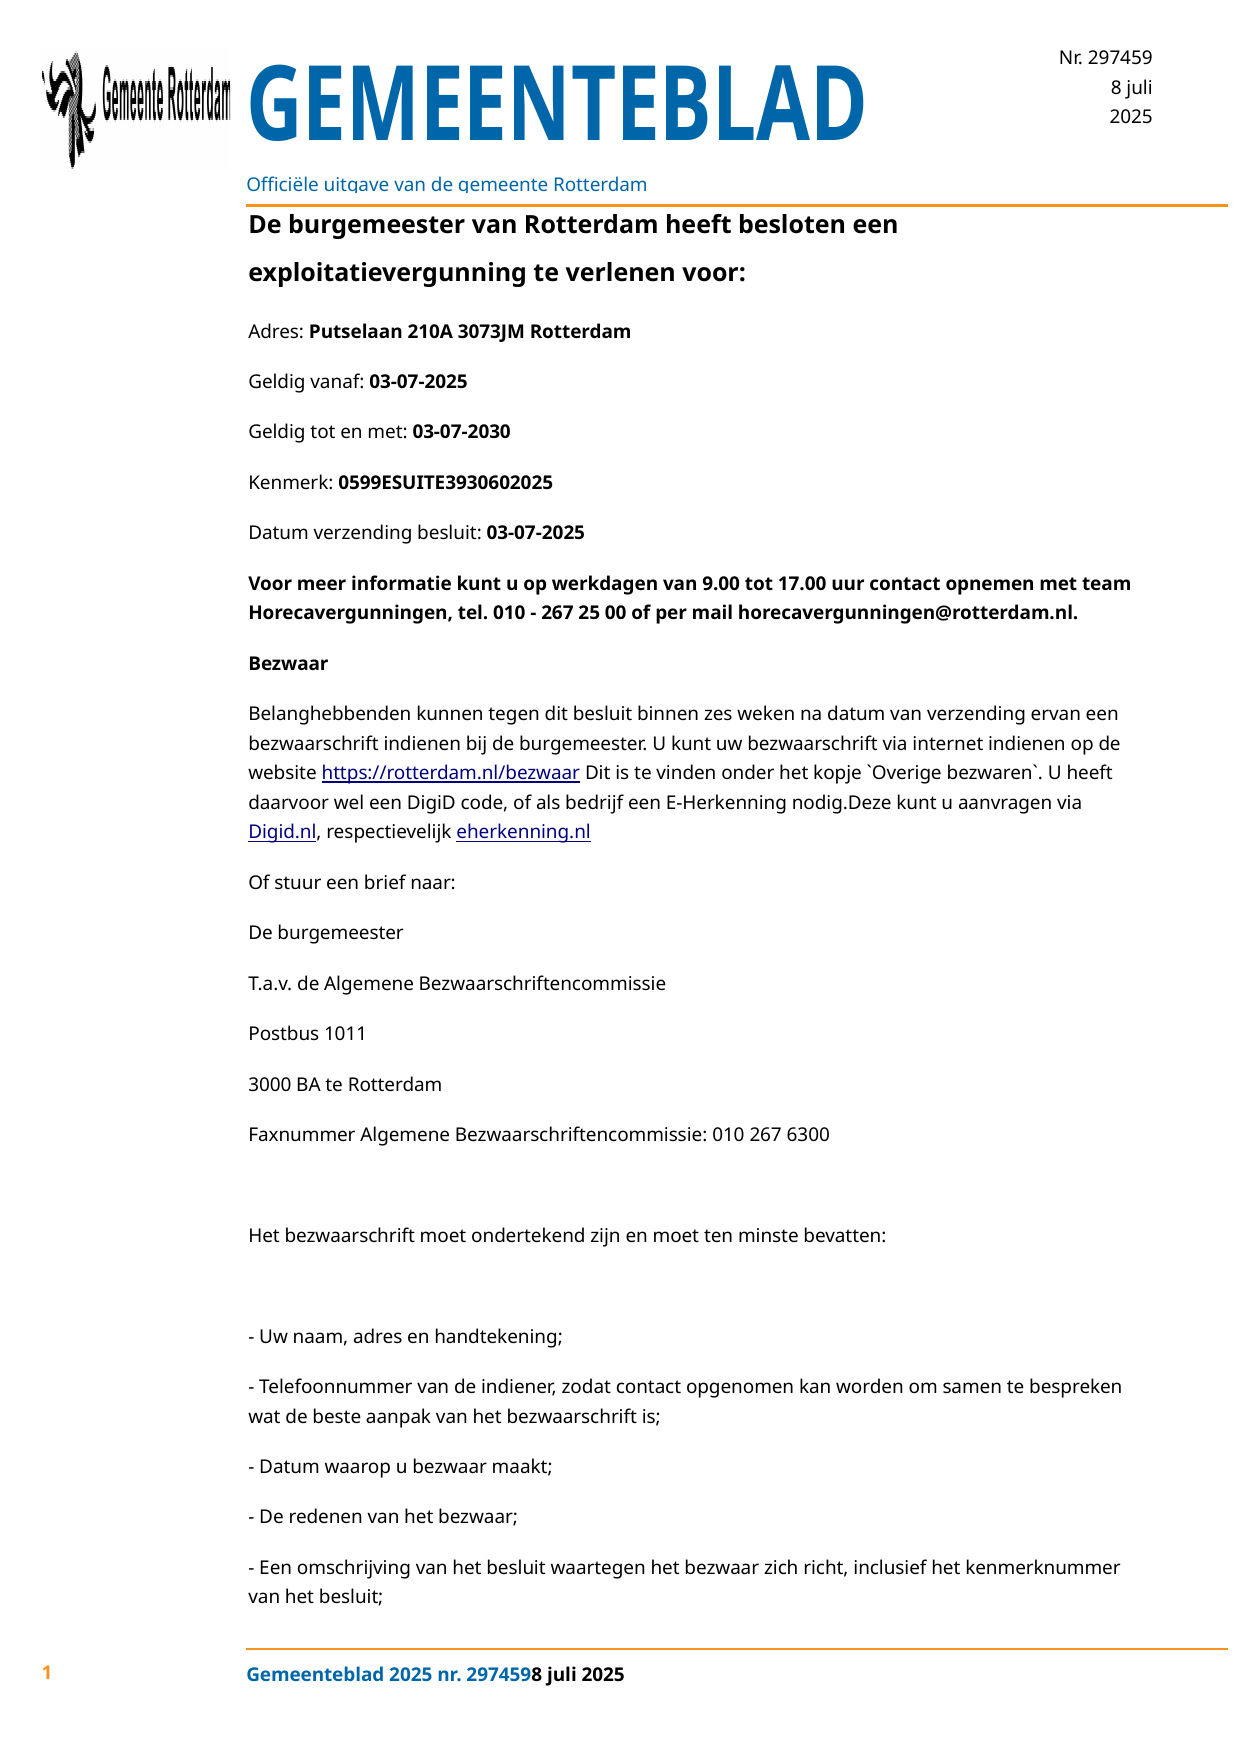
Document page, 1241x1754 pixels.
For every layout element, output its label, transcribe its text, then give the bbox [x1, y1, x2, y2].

text Of stuur een brief naar: [248, 869, 1152, 895]
text - De redenen van het bezwaar; [248, 1504, 1152, 1529]
text De burgemeester [248, 919, 1152, 945]
text Faxnummer Algemene Bezwaarschriftencommissie: 010 267 6300 [248, 1121, 1152, 1147]
text - Telefoonnummer van de indiener, zodat contact opgenomen kan worden om samen te bespreken wat de beste aanpak van het bezwaarschrift is; [248, 1373, 1152, 1429]
text - Uw naam, adres en handtekening; [248, 1323, 1152, 1349]
text - Een omschrijving van het besluit waartegen het bezwaar zich richt, inclusief het kenmerknummer van het besluit; [248, 1554, 1152, 1609]
text Het bezwaarschrift moet ondertekend zijn en moet ten minste bevatten: [248, 1222, 1152, 1248]
text Postbus 1011 [248, 1020, 1152, 1046]
text - Datum waarop u bezwaar maakt; [248, 1453, 1152, 1479]
text Geldig tot en met: 03-07-2030 [248, 419, 1152, 444]
text Datum verzending besluit: 03-07-2025 [248, 519, 1152, 545]
text Adres: Putselaan 210A 3073JM Rotterdam [248, 318, 1152, 344]
text De burgemeester van Rotterdam heeft besloten een exploitatievergunning te verlenen voor: [248, 207, 1152, 288]
text Kenmerk: 0599ESUITE3930602025 [248, 469, 1152, 495]
text Bezwaar [248, 650, 1152, 676]
text Belanghebbenden kunnen tegen dit besluit binnen zes weken na datum van verzending ervan een bezwaarschrift indienen bij de burgemeester. U kunt uw bezwaarschrift via internet indienen op de website https://rotterdam.nl/bezwaar Dit is te vinden onder het kopje `Overige bezwaren`. U heeft daarvoor wel een DigiD code, of als bedrijf een E-Herkenning nodig.Deze kunt u aanvragen via Digid.nl, respectievelijk eherkenning.nl [248, 700, 1152, 844]
text 3000 BA te Rotterdam [248, 1071, 1152, 1097]
text T.a.v. de Algemene Bezwaarschriftencommissie [248, 970, 1152, 996]
text Geldig vanaf: 03-07-2025 [248, 368, 1152, 394]
picture [41, 47, 231, 172]
text Voor meer informatie kunt u op werkdagen van 9.00 tot 17.00 uur contact opnemen met team Horecavergunningen, tel. 010 - 267 25 00 of per mail horecavergunningen@rotterdam.nl. [248, 570, 1152, 625]
